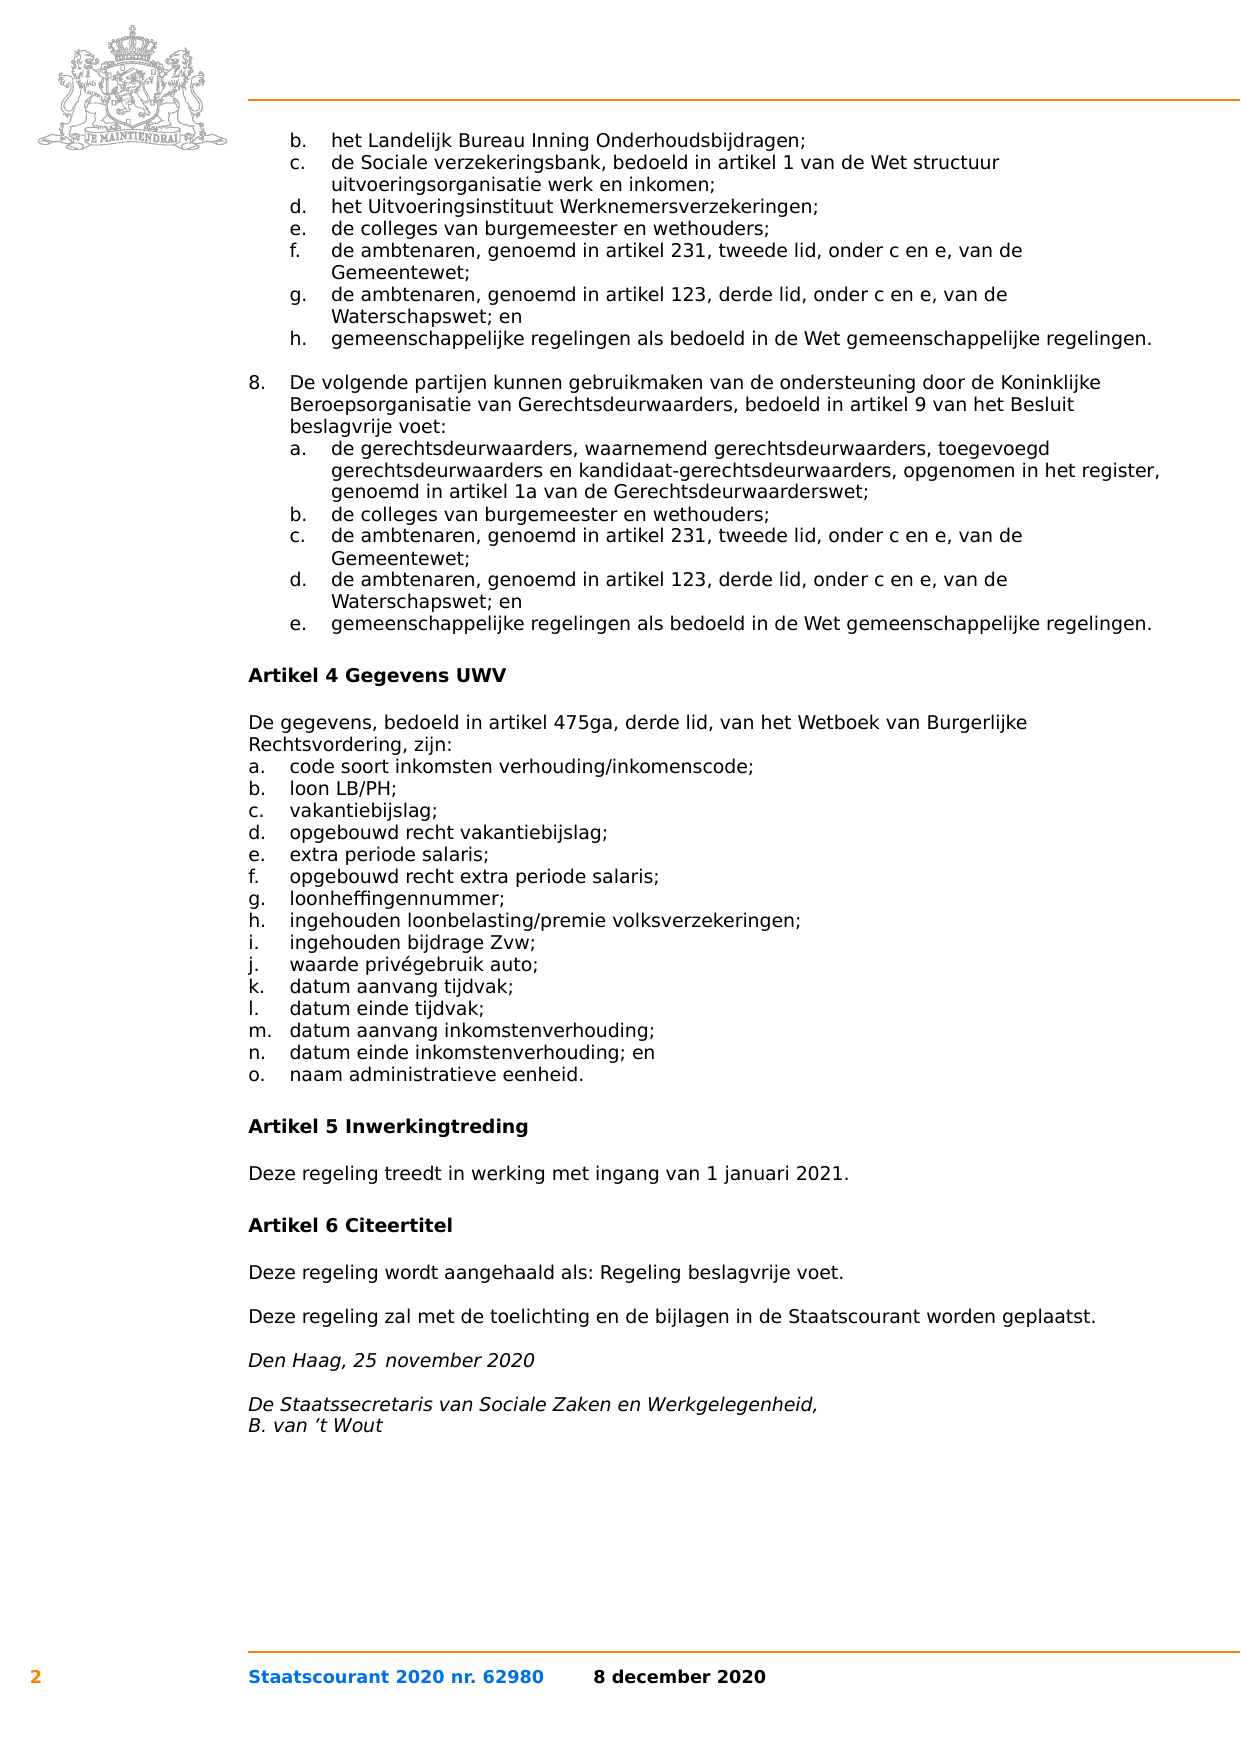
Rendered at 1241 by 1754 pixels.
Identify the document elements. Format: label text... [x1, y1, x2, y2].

text Deze regeling wordt aangehaald als: Regeling beslagvrije voet. [248, 1262, 1163, 1284]
text a. de gerechtsdeurwaarders, waarnemend gerechtsdeurwaarders, toegevoegd gerechtsdeurwaarders en kandidaat-gerechtsdeurwaarders, opgenomen in het register, genoemd in artikel 1a van de Gerechtsdeurwaarderswet; [289, 437, 1163, 503]
text De Staatssecretaris van Sociale Zaken en Werkgelegenheid, B. van ’t Wout [248, 1393, 1163, 1437]
text d. de ambtenaren, genoemd in artikel 123, derde lid, onder c en e, van de Waterschapswet; en [289, 569, 1163, 613]
text Deze regeling zal met de toelichting en de bijlagen in de Staatscourant worden geplaatst. [248, 1306, 1163, 1328]
text h. ingehouden loonbelasting/premie volksverzekeringen; [248, 910, 1163, 932]
text g. loonheffingennummer; [248, 888, 1163, 910]
text g. de ambtenaren, genoemd in artikel 123, derde lid, onder c en e, van de Waterschapswet; en [289, 284, 1163, 328]
text b. loon LB/PH; [248, 778, 1163, 800]
subtitle Artikel 5 Inwerkingtreding [248, 1116, 1163, 1138]
text c. vakantiebijslag; [248, 800, 1163, 822]
text 8. De volgende partijen kunnen gebruikmaken van de ondersteuning door de Koninklijke Beroepsorganisatie van Gerechtsdeurwaarders, bedoeld in artikel 9 van het Besluit beslagvrije voet: [248, 372, 1163, 437]
text e. extra periode salaris; [248, 844, 1163, 866]
text j. waarde privégebruik auto; [248, 954, 1163, 976]
text De gegevens, bedoeld in artikel 475ga, derde lid, van het Wetboek van Burgerlijke Rechtsvordering, zijn: [248, 712, 1163, 756]
subtitle Artikel 6 Citeertitel [248, 1215, 1163, 1237]
picture [38, 25, 227, 150]
subtitle Artikel 4 Gegevens UWV [248, 665, 1163, 687]
text f. de ambtenaren, genoemd in artikel 231, tweede lid, onder c en e, van de Gemeentewet; [289, 240, 1163, 284]
text l. datum einde tijdvak; [248, 998, 1163, 1020]
text e. de colleges van burgemeester en wethouders; [289, 218, 1163, 240]
text o. naam administratieve eenheid. [248, 1064, 1163, 1086]
text b. de colleges van burgemeester en wethouders; [289, 503, 1163, 525]
text Deze regeling treedt in werking met ingang van 1 januari 2021. [248, 1163, 1163, 1185]
text k. datum aanvang tijdvak; [248, 976, 1163, 998]
text h. gemeenschappelijke regelingen als bedoeld in de Wet gemeenschappelijke regelingen. [289, 328, 1163, 350]
text m. datum aanvang inkomstenverhouding; [248, 1020, 1163, 1042]
text n. datum einde inkomstenverhouding; en [248, 1042, 1163, 1064]
text d. opgebouwd recht vakantiebijslag; [248, 822, 1163, 844]
text i. ingehouden bijdrage Zvw; [248, 932, 1163, 954]
text Den Haag, 25 november 2020 [248, 1349, 1163, 1372]
text d. het Uitvoeringsinstituut Werknemersverzekeringen; [289, 196, 1163, 218]
text b. het Landelijk Bureau Inning Onderhoudsbijdragen; [289, 130, 1163, 152]
text f. opgebouwd recht extra periode salaris; [248, 866, 1163, 888]
text c. de ambtenaren, genoemd in artikel 231, tweede lid, onder c en e, van de Gemeentewet; [289, 525, 1163, 569]
text e. gemeenschappelijke regelingen als bedoeld in de Wet gemeenschappelijke regelingen. [289, 613, 1163, 635]
text c. de Sociale verzekeringsbank, bedoeld in artikel 1 van de Wet structuur uitvoeringsorganisatie werk en inkomen; [289, 152, 1163, 196]
text a. code soort inkomsten verhouding/inkomenscode; [248, 756, 1163, 778]
